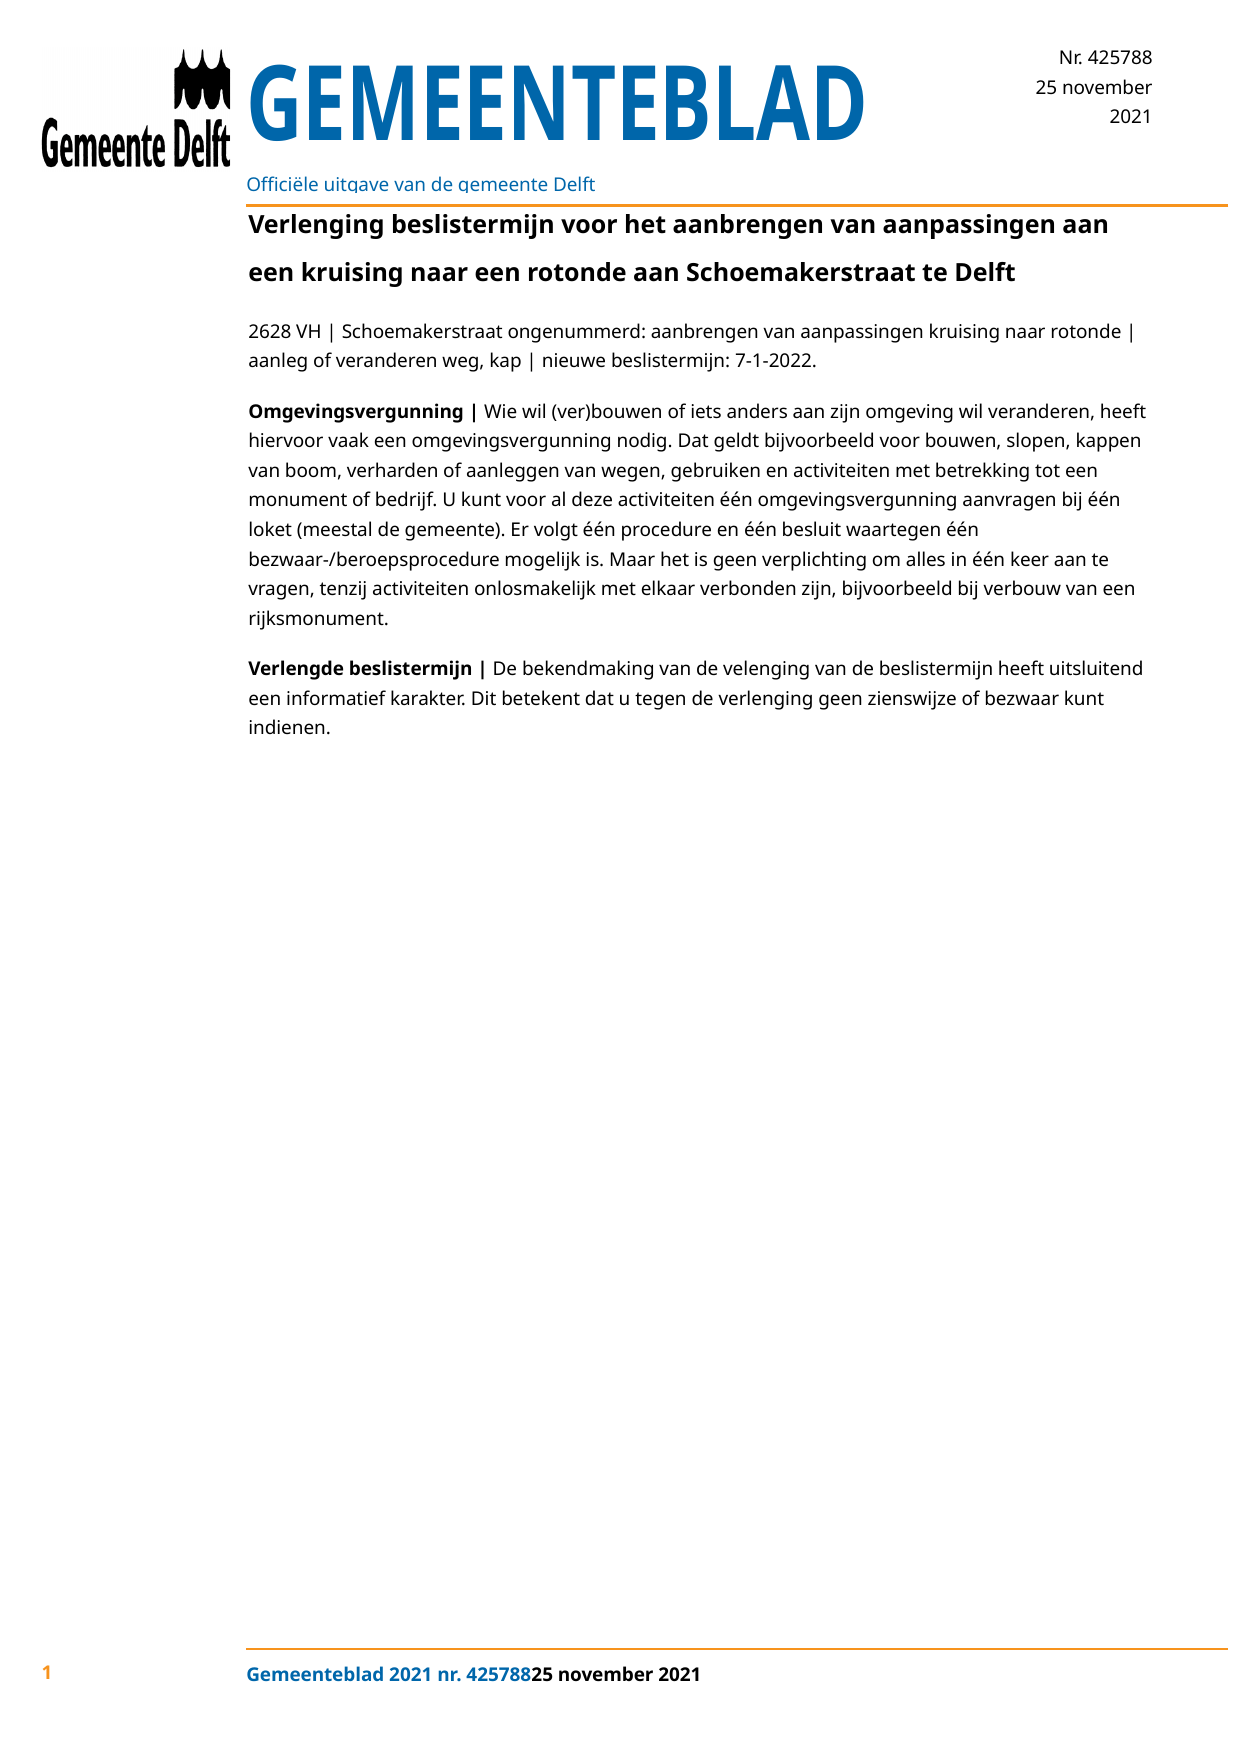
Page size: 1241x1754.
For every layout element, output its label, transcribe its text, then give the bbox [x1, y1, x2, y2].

text Verlengde beslistermijn | De bekendmaking van de velenging van de beslistermijn heeft uitsluitend een informatief karakter. Dit betekent dat u tegen de verlenging geen zienswijze of bezwaar kunt indienen. [248, 655, 1152, 740]
picture [41, 47, 231, 172]
text Omgevingsvergunning | Wie wil (ver)bouwen of iets anders aan zijn omgeving wil veranderen, heeft hiervoor vaak een omgevingsvergunning nodig. Dat geldt bijvoorbeeld voor bouwen, slopen, kappen van boom, verharden of aanleggen van wegen, gebruiken en activiteiten met betrekking tot een monument of bedrijf. U kunt voor al deze activiteiten één omgevingsvergunning aanvragen bij één loket (meestal de gemeente). Er volgt één procedure en één besluit waartegen één bezwaar-/beroepsprocedure mogelijk is. Maar het is geen verplichting om alles in één keer aan te vragen, tenzij activiteiten onlosmakelijk met elkaar verbonden zijn, bijvoorbeeld bij verbouw van een rijksmonument. [248, 398, 1152, 631]
text 2628 VH | Schoemakerstraat ongenummerd: aanbrengen van aanpassingen kruising naar rotonde | aanleg of veranderen weg, kap | nieuwe beslistermijn: 7-1-2022. [248, 318, 1152, 373]
text Verlenging beslistermijn voor het aanbrengen van aanpassingen aan een kruising naar een rotonde aan Schoemakerstraat te Delft [248, 207, 1152, 288]
